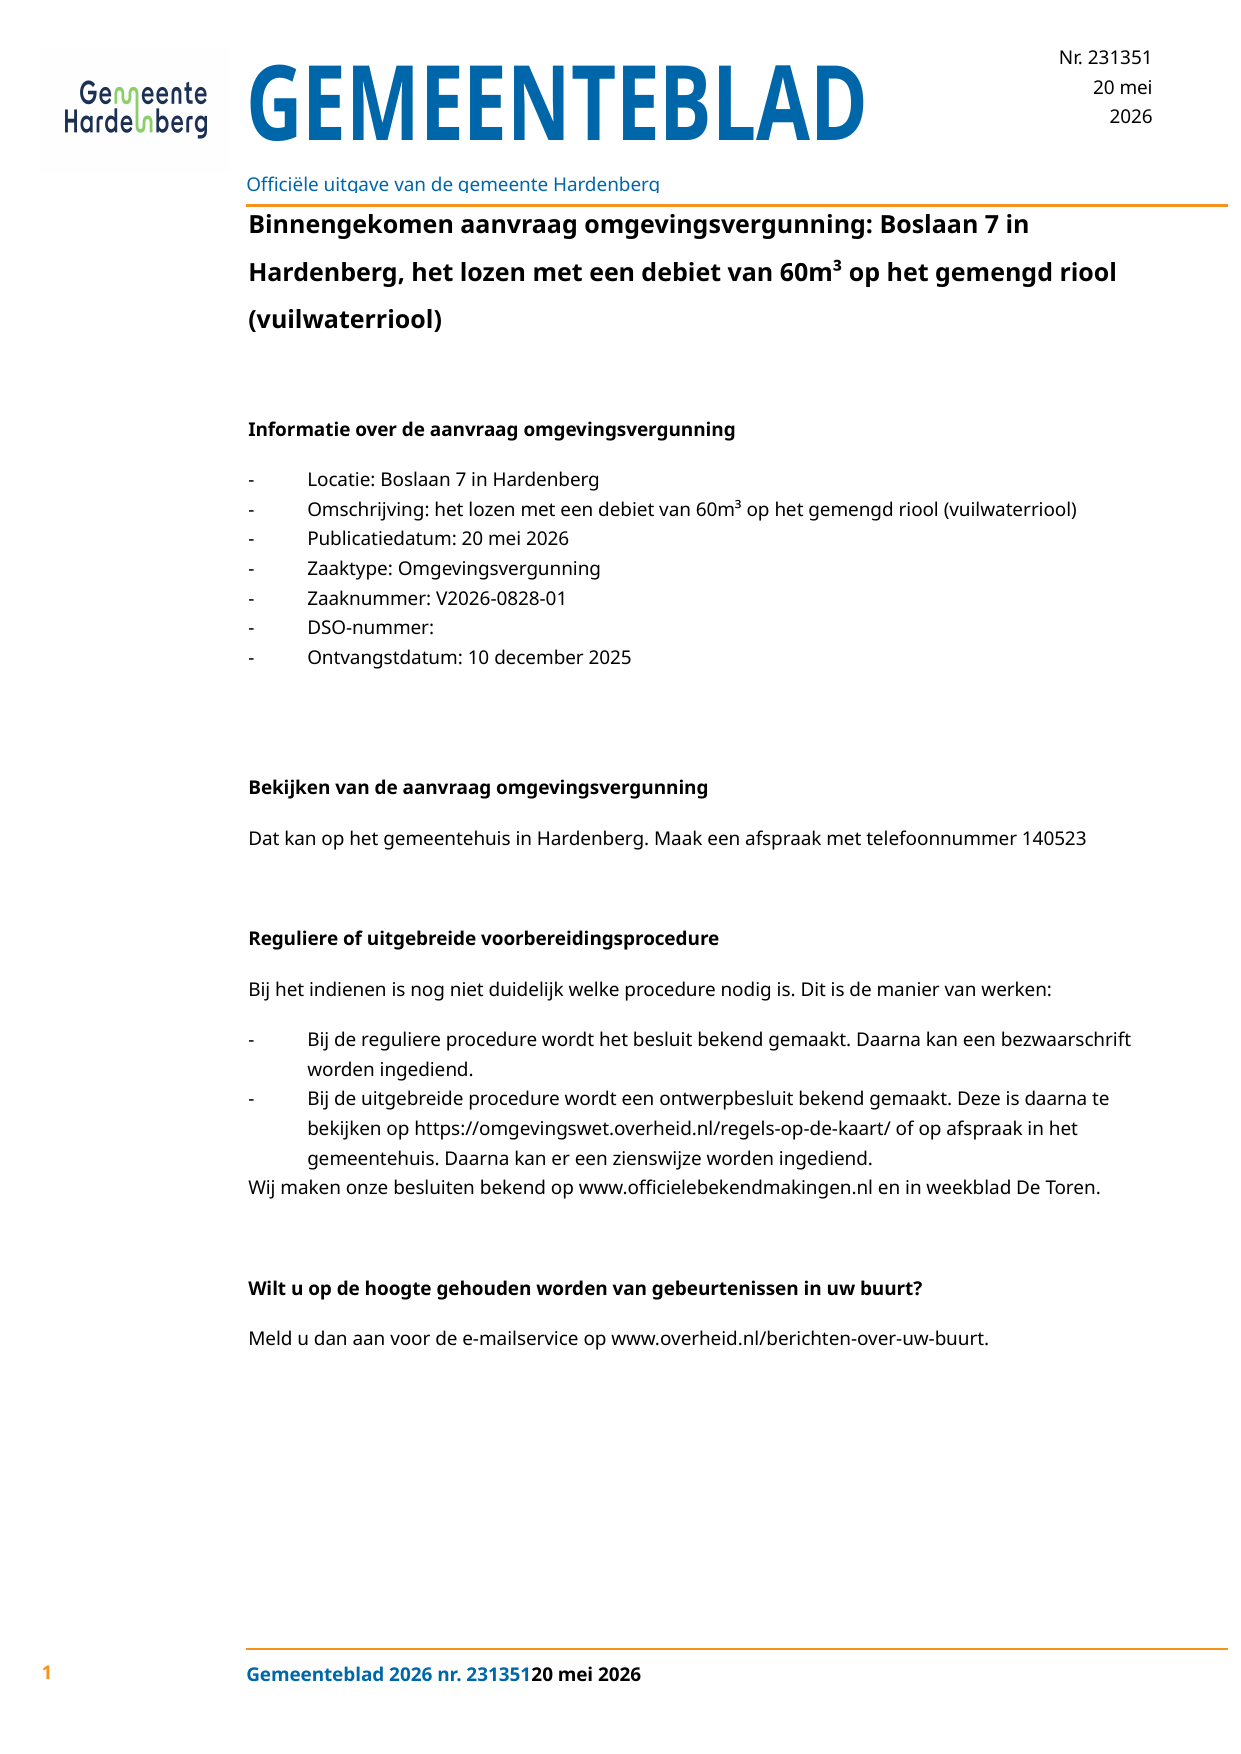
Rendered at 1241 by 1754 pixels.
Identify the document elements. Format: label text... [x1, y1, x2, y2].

list Publicatiedatum: 20 mei 2026 [248, 526, 1152, 551]
picture [41, 47, 231, 172]
list Bij de reguliere procedure wordt het besluit bekend gemaakt. Daarna kan een bezwaarschrift worden ingediend. [248, 1026, 1152, 1082]
text Bekijken van de aanvraag omgevingsvergunning [248, 774, 1152, 800]
list Bij de uitgebreide procedure wordt een ontwerpbesluit bekend gemaakt. Deze is daarna te bekijken op https://omgevingswet.overheid.nl/regels-op-de-kaart/ of op afspraak in het gemeentehuis. Daarna kan er een zienswijze worden ingediend. [248, 1086, 1152, 1170]
list Zaaknummer: V2026-0828-01 [248, 585, 1152, 610]
list Ontvangstdatum: 10 december 2025 [248, 644, 1152, 669]
text Wilt u op de hoogte gehouden worden van gebeurtenissen in uw buurt? [248, 1275, 1152, 1301]
text Meld u dan aan voor de e-mailservice op www.overheid.nl/berichten-over-uw-buurt. [248, 1326, 1152, 1351]
text Reguliere of uitgebreide voorbereidingsprocedure [248, 926, 1152, 951]
list Locatie: Boslaan 7 in Hardenberg [248, 466, 1152, 492]
list Omschrijving: het lozen met een debiet van 60m³ op het gemengd riool (vuilwaterriool) [248, 496, 1152, 522]
text Informatie over de aanvraag omgevingsvergunning [248, 416, 1152, 442]
text Dat kan op het gemeentehuis in Hardenberg. Maak een afspraak met telefoonnummer 140523 [248, 825, 1152, 850]
list Zaaktype: Omgevingsvergunning [248, 555, 1152, 581]
text Wij maken onze besluiten bekend op www.officielebekendmakingen.nl en in weekblad De Toren. [248, 1174, 1152, 1200]
text Binnengekomen aanvraag omgevingsvergunning: Boslaan 7 in Hardenberg, het lozen met een debiet van 60m³ op het gemengd riool (vuilwaterriool) [248, 207, 1152, 336]
list DSO-nummer: [248, 614, 1152, 640]
text Bij het indienen is nog niet duidelijk welke procedure nodig is. Dit is de manier van werken: [248, 976, 1152, 1002]
